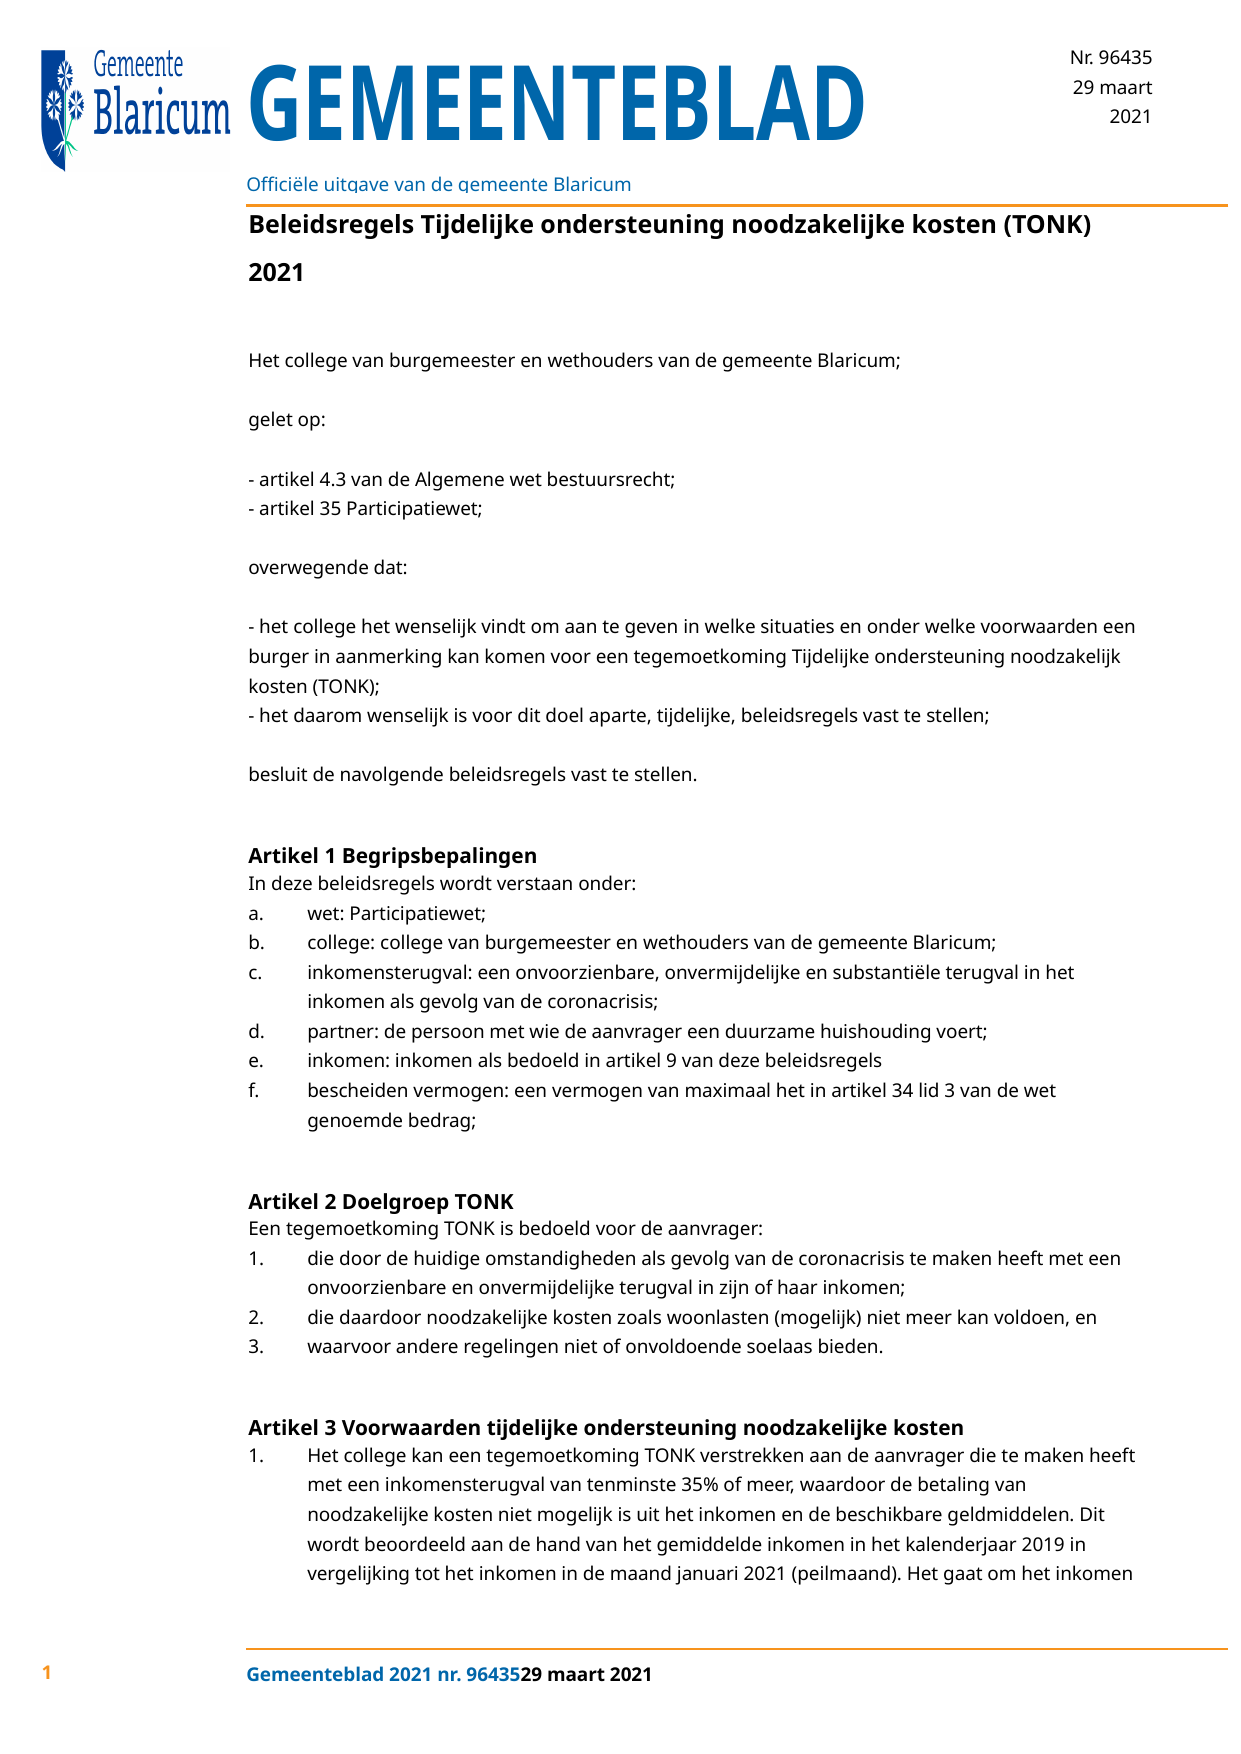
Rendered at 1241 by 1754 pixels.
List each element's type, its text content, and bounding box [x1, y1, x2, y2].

list inkomensterugval: een onvoorzienbare, onvermijdelijke en substantiële terugval in het inkomen als gevolg van de coronacrisis; [248, 959, 1152, 1014]
text In deze beleidsregels wordt verstaan onder: [248, 870, 1152, 896]
list waarvoor andere regelingen niet of onvoldoende soelaas bieden. [248, 1333, 1152, 1359]
text Artikel 1 Begripsbepalingen [248, 842, 1152, 870]
text - het daarom wenselijk is voor dit doel aparte, tijdelijke, beleidsregels vast te stellen; [248, 702, 1152, 728]
list die door de huidige omstandigheden als gevolg van de coronacrisis te maken heeft met een onvoorzienbare en onvermijdelijke terugval in zijn of haar inkomen; [248, 1245, 1152, 1300]
list college: college van burgemeester en wethouders van de gemeente Blaricum; [248, 929, 1152, 955]
picture [41, 47, 231, 172]
list partner: de persoon met wie de aanvrager een duurzame huishouding voert; [248, 1018, 1152, 1044]
text Beleidsregels Tijdelijke ondersteuning noodzakelijke kosten (TONK) 2021 [248, 207, 1152, 288]
text overwegende dat: [248, 554, 1152, 580]
list Het college kan een tegemoetkoming TONK verstrekken aan de aanvrager die te maken heeft met een inkomensterugval van tenminste 35% of meer, waardoor de betaling van noodzakelijke kosten niet mogelijk is uit het inkomen en de beschikbare geldmiddelen. Dit wordt beoordeeld aan de hand van het gemiddelde inkomen in het kalenderjaar 2019 in vergelijking tot het inkomen in de maand januari 2021 (peilmaand). Het gaat om het inkomen [248, 1442, 1152, 1586]
list wet: Participatiewet; [248, 900, 1152, 925]
list die daardoor noodzakelijke kosten zoals woonlasten (mogelijk) niet meer kan voldoen, en [248, 1304, 1152, 1330]
text Artikel 3 Voorwaarden tijdelijke ondersteuning noodzakelijke kosten [248, 1413, 1152, 1442]
text Een tegemoetkoming TONK is bedoeld voor de aanvrager: [248, 1215, 1152, 1241]
list inkomen: inkomen als bedoeld in artikel 9 van deze beleidsregels [248, 1048, 1152, 1073]
text - het college het wenselijk vindt om aan te geven in welke situaties en onder welke voorwaarden een burger in aanmerking kan komen voor een tegemoetkoming Tijdelijke ondersteuning noodzakelijk kosten (TONK); [248, 614, 1152, 699]
text gelet op: [248, 407, 1152, 432]
text Artikel 2 Doelgroep TONK [248, 1187, 1152, 1215]
text - artikel 35 Participatiewet; [248, 495, 1152, 521]
text besluit de navolgende beleidsregels vast te stellen. [248, 762, 1152, 787]
text - artikel 4.3 van de Algemene wet bestuursrecht; [248, 466, 1152, 492]
text Het college van burgemeester en wethouders van de gemeente Blaricum; [248, 347, 1152, 373]
list bescheiden vermogen: een vermogen van maximaal het in artikel 34 lid 3 van de wet genoemde bedrag; [248, 1077, 1152, 1132]
